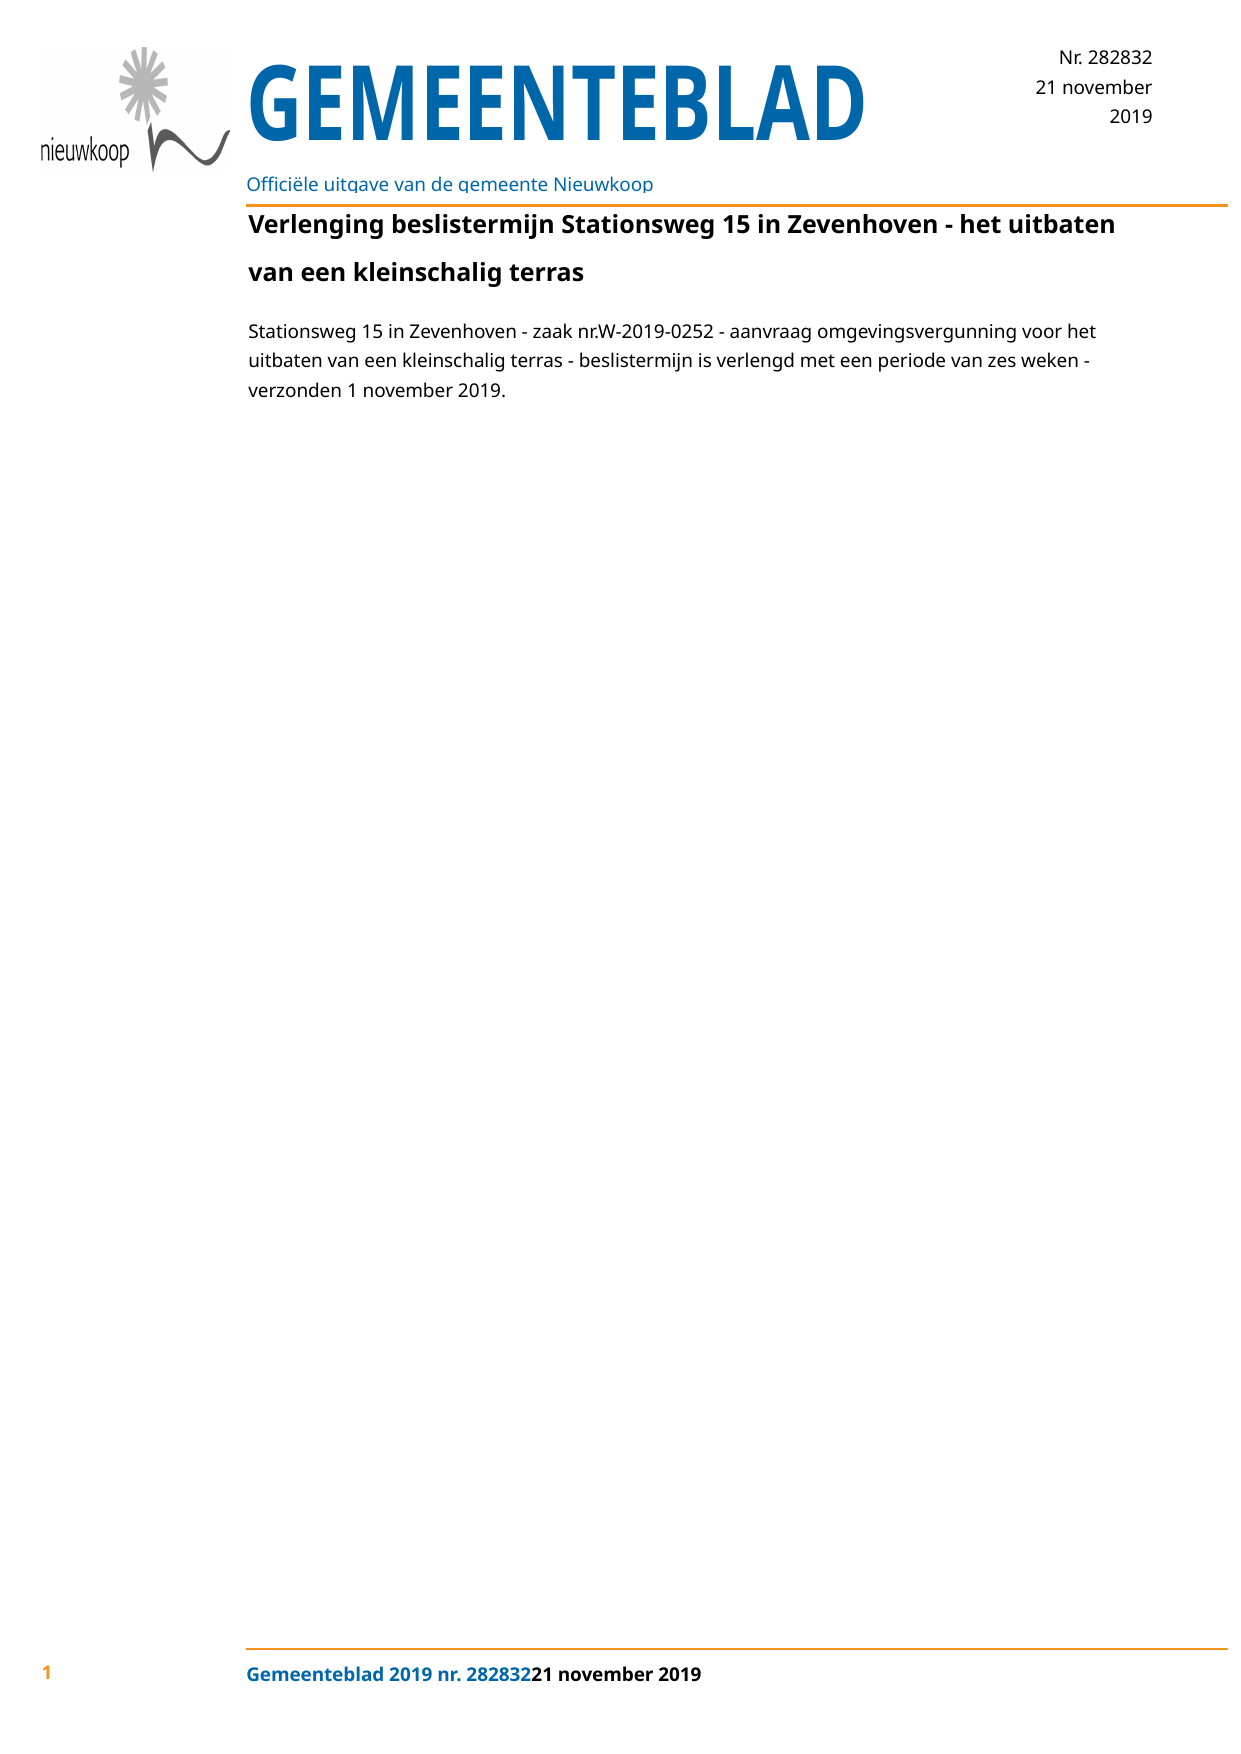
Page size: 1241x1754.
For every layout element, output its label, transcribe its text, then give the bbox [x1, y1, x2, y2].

text Verlenging beslistermijn Stationsweg 15 in Zevenhoven - het uitbaten van een kleinschalig terras [248, 207, 1152, 288]
picture [41, 47, 231, 172]
text Stationsweg 15 in Zevenhoven - zaak nr.W-2019-0252 - aanvraag omgevingsvergunning voor het uitbaten van een kleinschalig terras - beslistermijn is verlengd met een periode van zes weken - verzonden 1 november 2019. [248, 318, 1152, 403]
